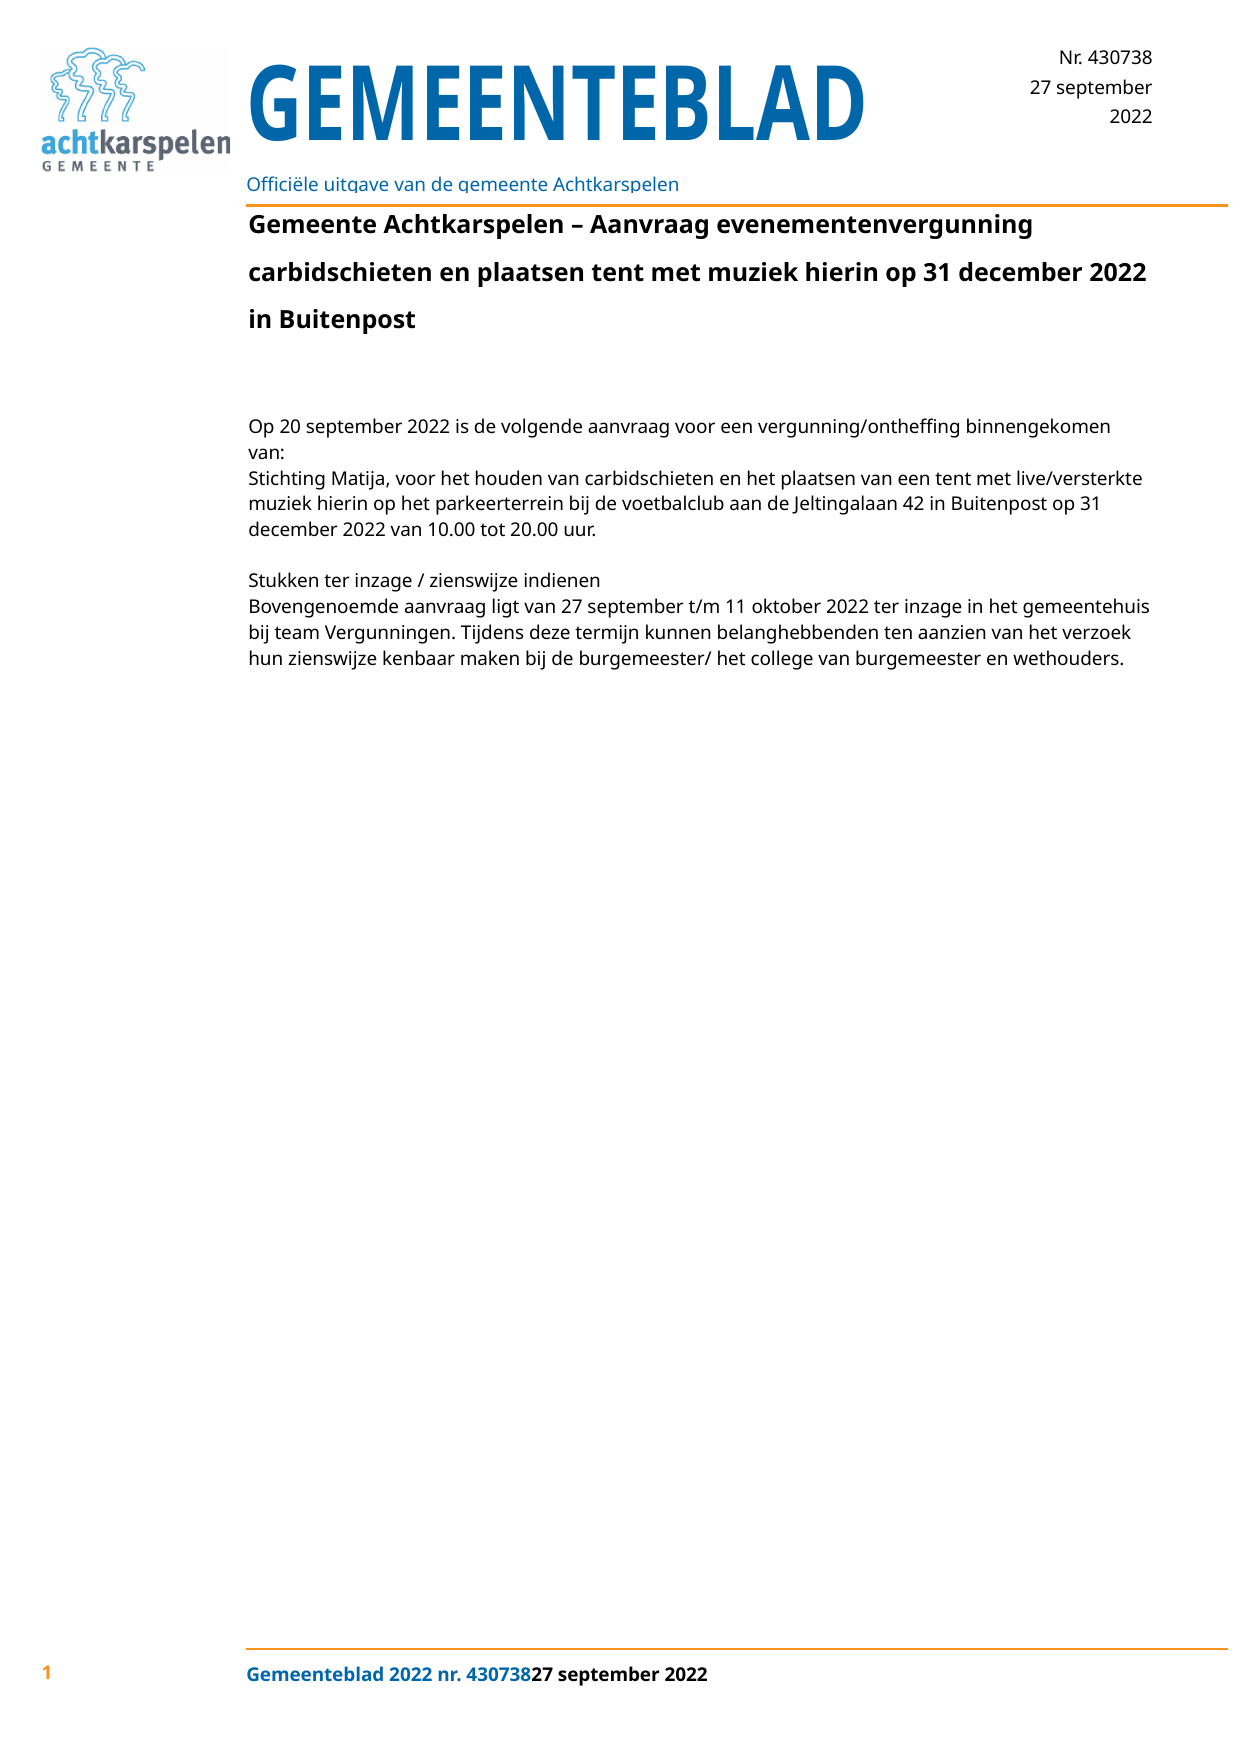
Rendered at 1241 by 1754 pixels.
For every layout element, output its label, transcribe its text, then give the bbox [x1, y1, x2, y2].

text Bovengenoemde aanvraag ligt van 27 september t/m 11 oktober 2022 ter inzage in het gemeentehuis bij team Vergunningen. Tijdens deze termijn kunnen belanghebbenden ten aanzien van het verzoek hun zienswijze kenbaar maken bij de burgemeester/ het college van burgemeester en wethouders. [248, 593, 1152, 671]
text Stukken ter inzage / zienswijze indienen [248, 568, 1152, 593]
picture [41, 47, 231, 172]
text Stichting Matija, voor het houden van carbidschieten en het plaatsen van een tent met live/versterkte muziek hierin op het parkeerterrein bij de voetbalclub aan de Jeltingalaan 42 in Buitenpost op 31 december 2022 van 10.00 tot 20.00 uur. [248, 465, 1152, 542]
text Gemeente Achtkarspelen – Aanvraag evenementenvergunning carbidschieten en plaatsen tent met muziek hierin op 31 december 2022 in Buitenpost [248, 207, 1152, 336]
text Op 20 september 2022 is de volgende aanvraag voor een vergunning/ontheffing binnengekomen van: [248, 413, 1152, 465]
